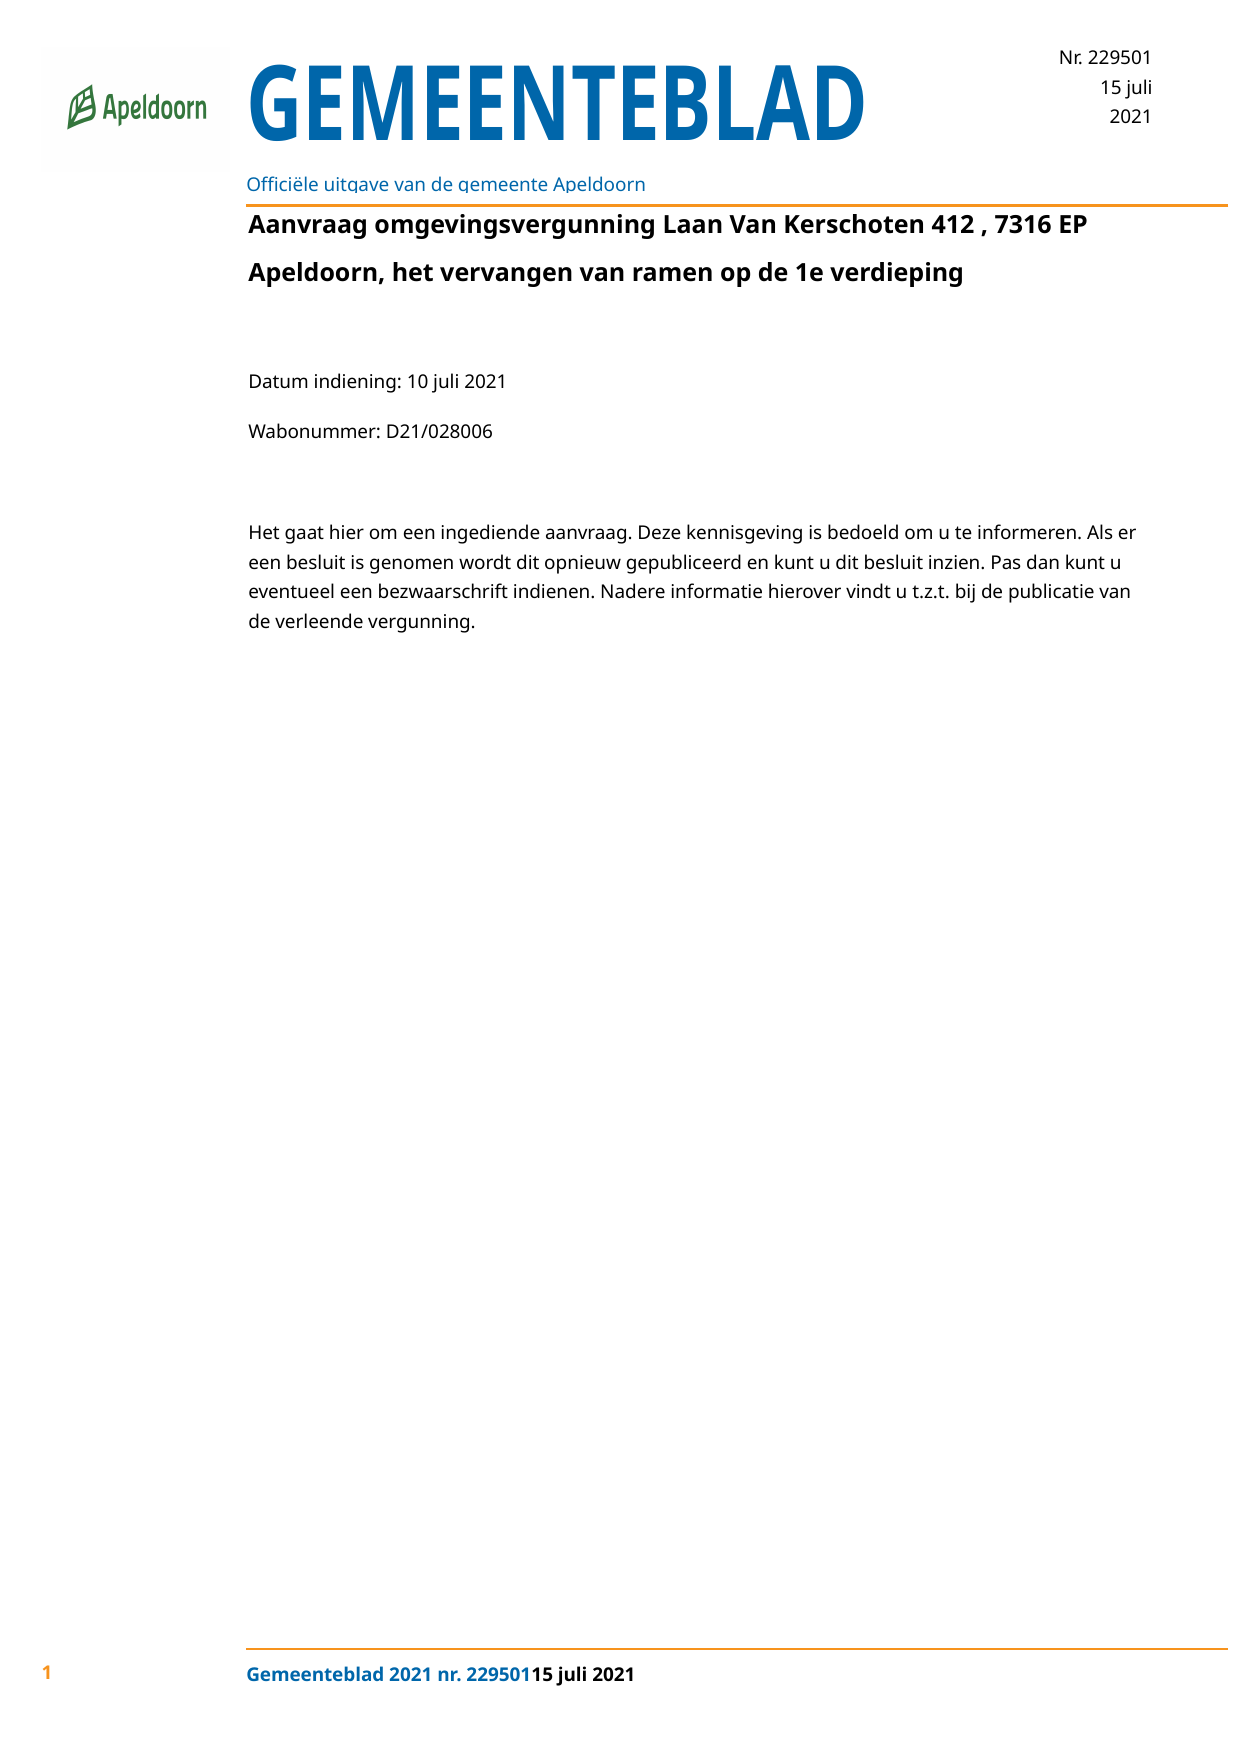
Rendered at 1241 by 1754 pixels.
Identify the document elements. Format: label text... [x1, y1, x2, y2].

text Datum indiening: 10 juli 2021 [248, 368, 1152, 394]
picture [41, 47, 231, 172]
text Aanvraag omgevingsvergunning Laan Van Kerschoten 412 , 7316 EP Apeldoorn, het vervangen van ramen op de 1e verdieping [248, 207, 1152, 288]
text Wabonummer: D21/028006 [248, 419, 1152, 444]
text Het gaat hier om een ingediende aanvraag. Deze kennisgeving is bedoeld om u te informeren. Als er een besluit is genomen wordt dit opnieuw gepubliceerd en kunt u dit besluit inzien. Pas dan kunt u eventueel een bezwaarschrift indienen. Nadere informatie hierover vindt u t.z.t. bij de publicatie van de verleende vergunning. [248, 519, 1152, 634]
